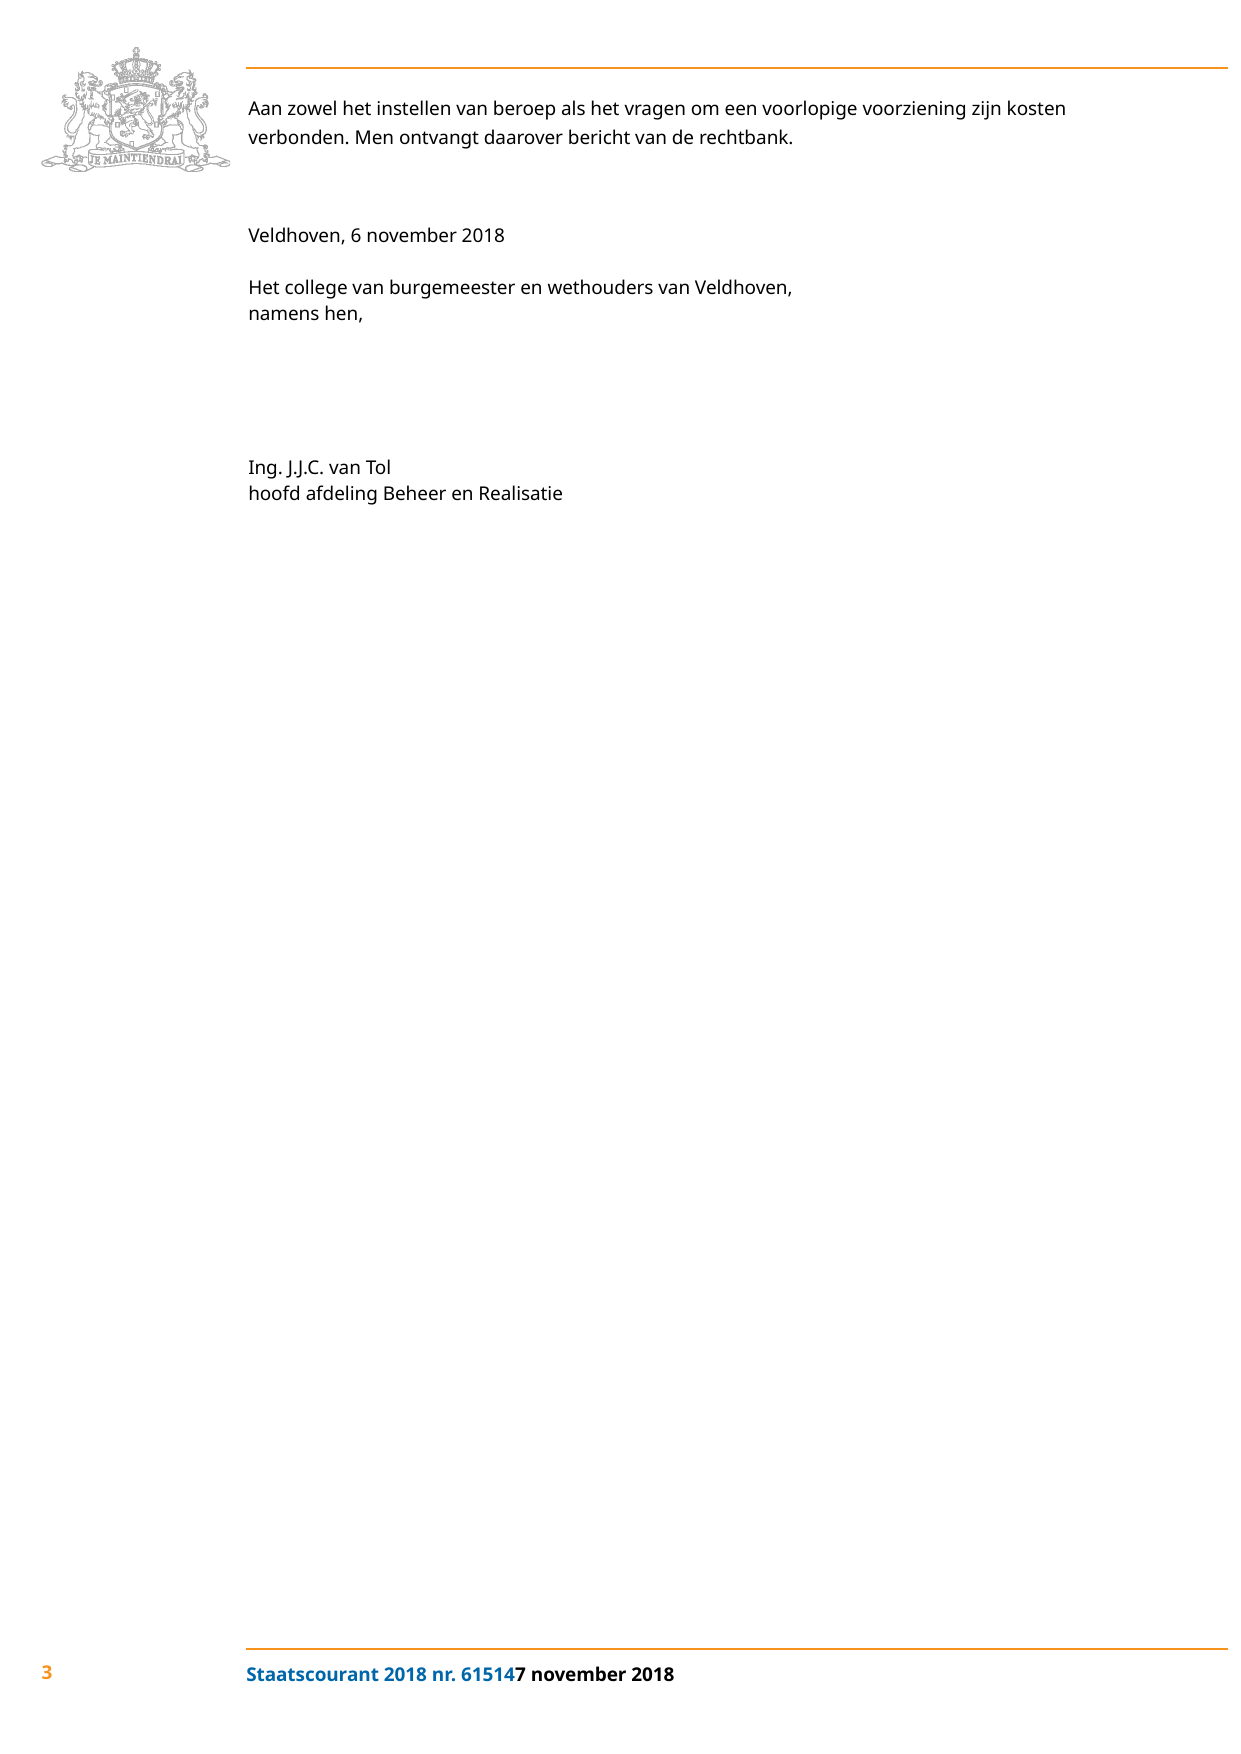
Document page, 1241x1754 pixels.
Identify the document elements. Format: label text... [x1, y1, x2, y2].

text Veldhoven, 6 november 2018 [248, 223, 1152, 248]
text hoofd afdeling Beheer en Realisatie [248, 480, 1152, 506]
text Aan zowel het instellen van beroep als het vragen om een voorlopige voorziening zijn kosten verbonden. Men ontvangt daarover bericht van de rechtbank. [248, 95, 1152, 150]
picture [41, 47, 231, 172]
text Het college van burgemeester en wethouders van Veldhoven, [248, 274, 1152, 300]
text namens hen, [248, 300, 1152, 326]
text Ing. J.J.C. van Tol [248, 454, 1152, 480]
